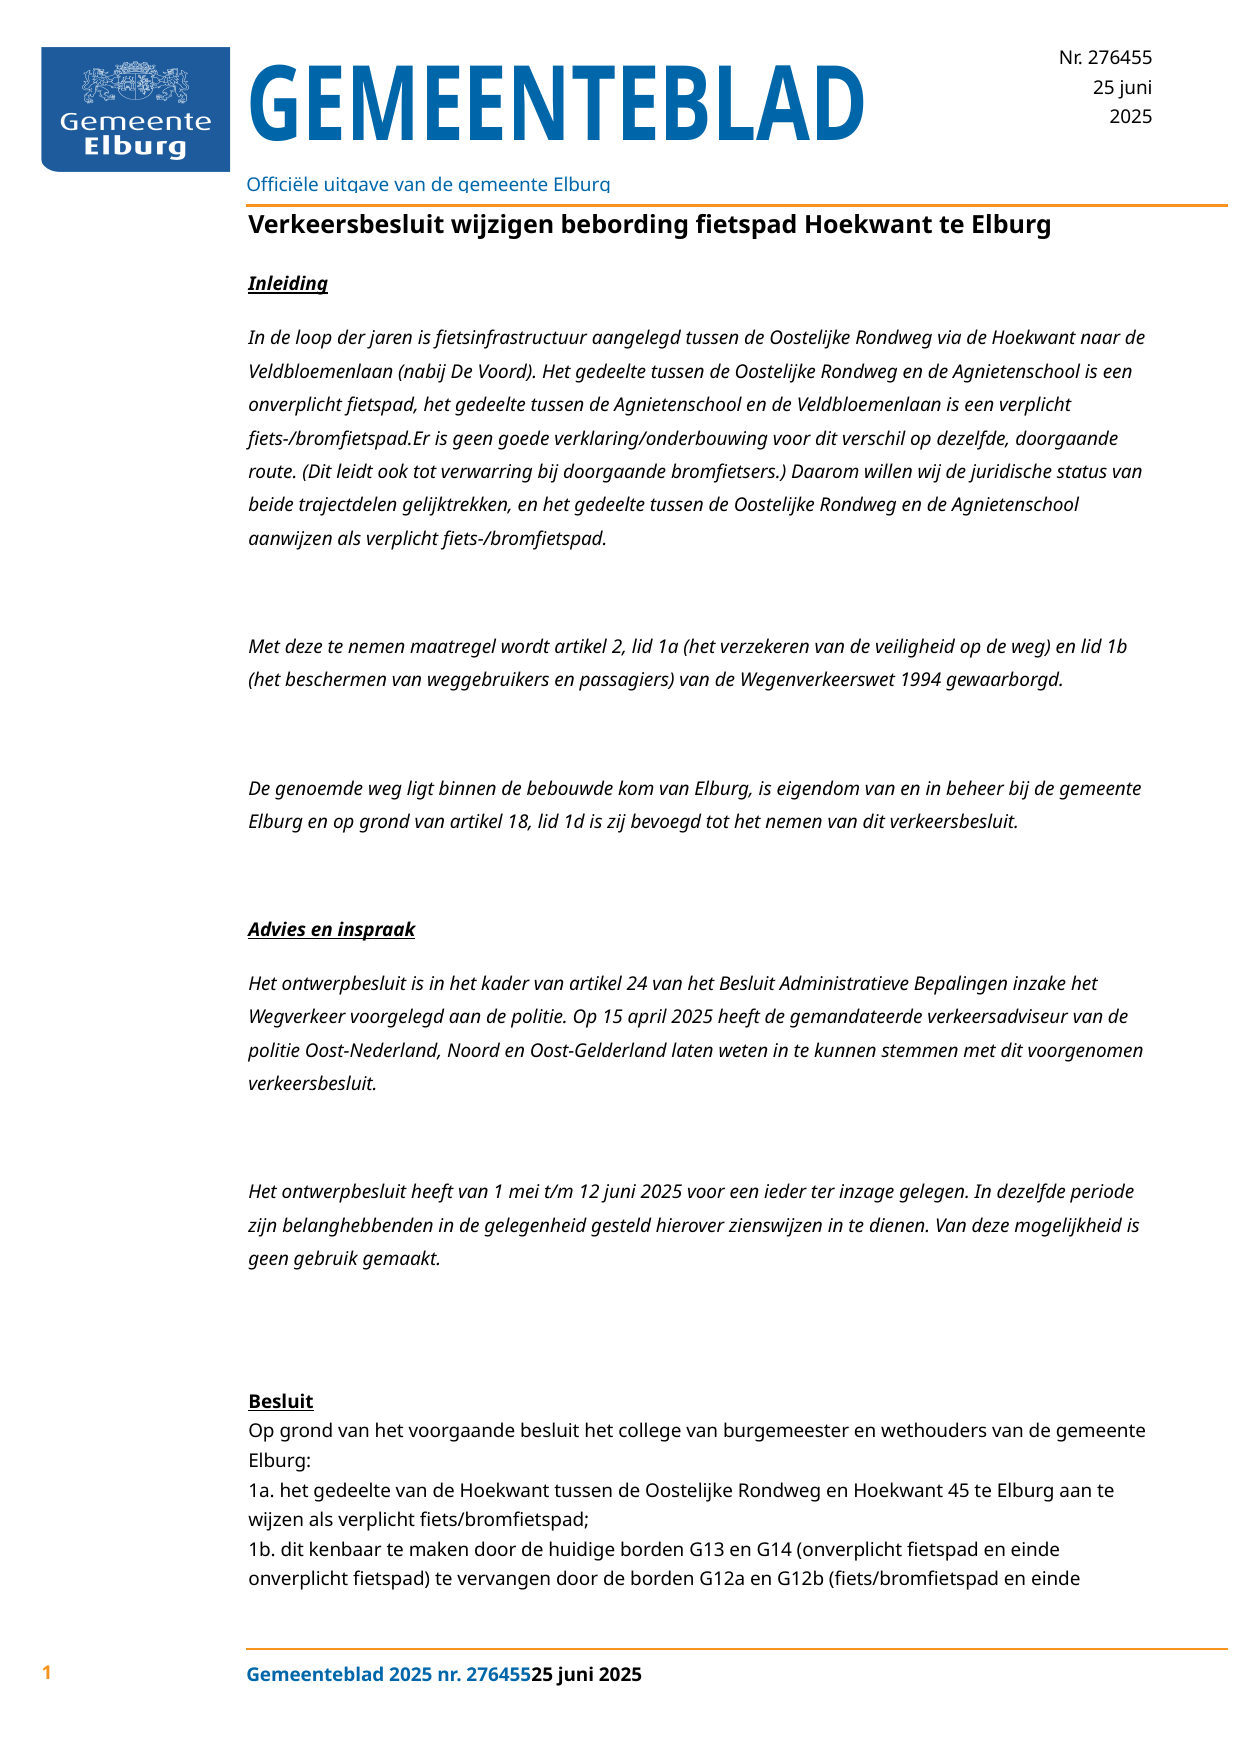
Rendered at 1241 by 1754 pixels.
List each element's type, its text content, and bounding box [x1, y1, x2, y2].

text Met deze te nemen maatregel wordt artikel 2, lid 1a (het verzekeren van de veiligheid op de weg) en lid 1b (het beschermen van weggebruikers en passagiers) van de Wegenverkeerswet 1994 gewaarborgd. [248, 633, 1152, 692]
text Verkeersbesluit wijzigen bebording fietspad Hoekwant te Elburg [248, 207, 1152, 241]
text Op grond van het voorgaande besluit het college van burgemeester en wethouders van de gemeente Elburg: [248, 1418, 1152, 1473]
text Besluit [248, 1388, 1152, 1414]
text Inleiding [248, 270, 1152, 296]
text Het ontwerpbesluit is in het kader van artikel 24 van het Besluit Administratieve Bepalingen inzake het Wegverkeer voorgelegd aan de politie. Op 15 april 2025 heeft de gemandateerde verkeersadviseur van de politie Oost-Nederland, Noord en Oost-Gelderland laten weten in te kunnen stemmen met dit voorgenomen verkeersbesluit. [248, 970, 1152, 1096]
text 1b. dit kenbaar te maken door de huidige borden G13 en G14 (onverplicht fietspad en einde onverplicht fietspad) te vervangen door de borden G12a en G12b (fiets/bromfietspad en einde [248, 1536, 1152, 1591]
text In de loop der jaren is fietsinfrastructuur aangelegd tussen de Oostelijke Rondweg via de Hoekwant naar de Veldbloemenlaan (nabij De Voord). Het gedeelte tussen de Oostelijke Rondweg en de Agnietenschool is een onverplicht fietspad, het gedeelte tussen de Agnietenschool en de Veldbloemenlaan is een verplicht fiets-/bromfietspad.Er is geen goede verklaring/onderbouwing voor dit verschil op dezelfde, doorgaande route. (Dit leidt ook tot verwarring bij doorgaande bromfietsers.) Daarom willen wij de juridische status van beide trajectdelen gelijktrekken, en het gedeelte tussen de Oostelijke Rondweg en de Agnietenschool aanwijzen als verplicht fiets-/bromfietspad. [248, 324, 1152, 551]
text Advies en inspraak [248, 916, 1152, 942]
picture [41, 47, 231, 172]
text De genoemde weg ligt binnen de bebouwde kom van Elburg, is eigendom van en in beheer bij de gemeente Elburg en op grond van artikel 18, lid 1d is zij bevoegd tot het nemen van dit verkeersbesluit. [248, 775, 1152, 834]
text 1a. het gedeelte van de Hoekwant tussen de Oostelijke Rondweg en Hoekwant 45 te Elburg aan te wijzen als verplicht fiets/bromfietspad; [248, 1477, 1152, 1532]
text Het ontwerpbesluit heeft van 1 mei t/m 12 juni 2025 voor een ieder ter inzage gelegen. In dezelfde periode zijn belanghebbenden in de gelegenheid gesteld hierover zienswijzen in te dienen. Van deze mogelijkheid is geen gebruik gemaakt. [248, 1179, 1152, 1271]
